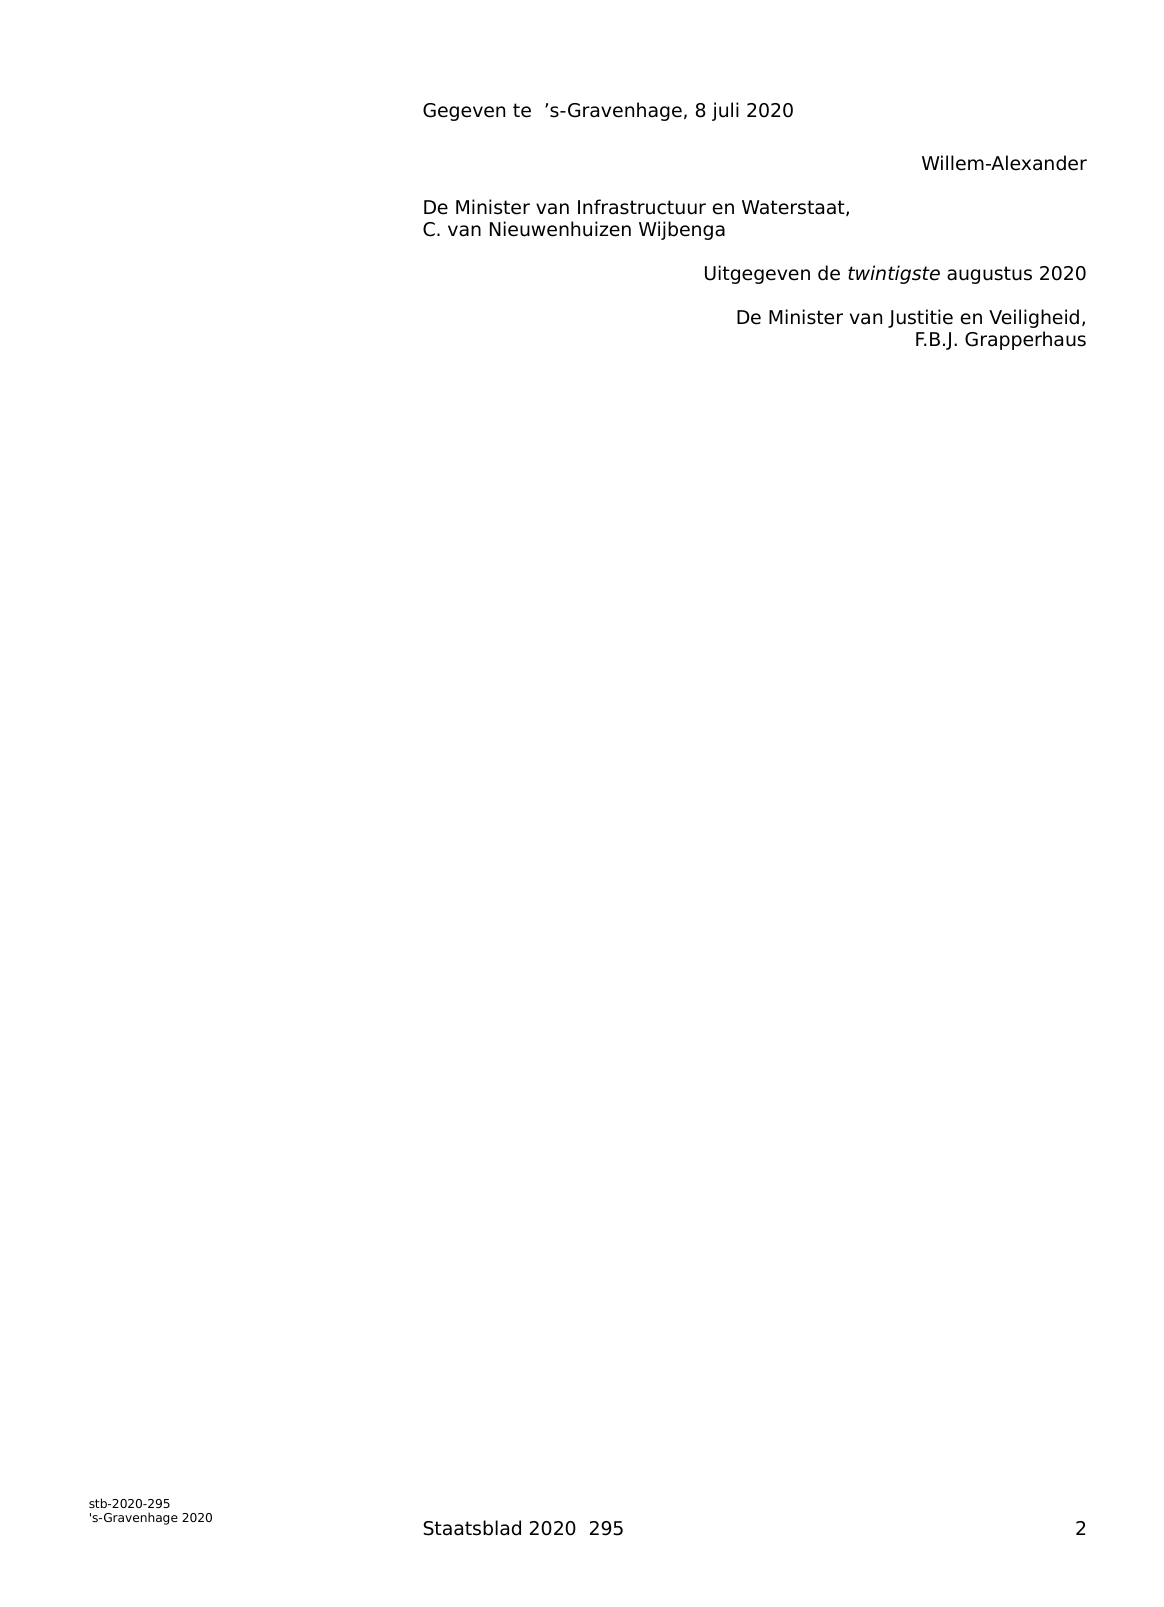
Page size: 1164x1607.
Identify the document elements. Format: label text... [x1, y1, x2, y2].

text Willem-Alexander [422, 152, 1087, 174]
text stb-2020-295 [88, 1497, 323, 1511]
text Gegeven te ’s-Gravenhage, 8 juli 2020 [422, 100, 1087, 122]
text De Minister van Infrastructuur en Waterstaat, C. van Nieuwenhuizen Wijbenga [422, 197, 1087, 241]
text De Minister van Justitie en Veiligheid, F.B.J. Grapperhaus [422, 307, 1087, 351]
text 's-Gravenhage 2020 [88, 1511, 323, 1525]
text Uitgegeven de twintigste augustus 2020 [422, 263, 1087, 285]
